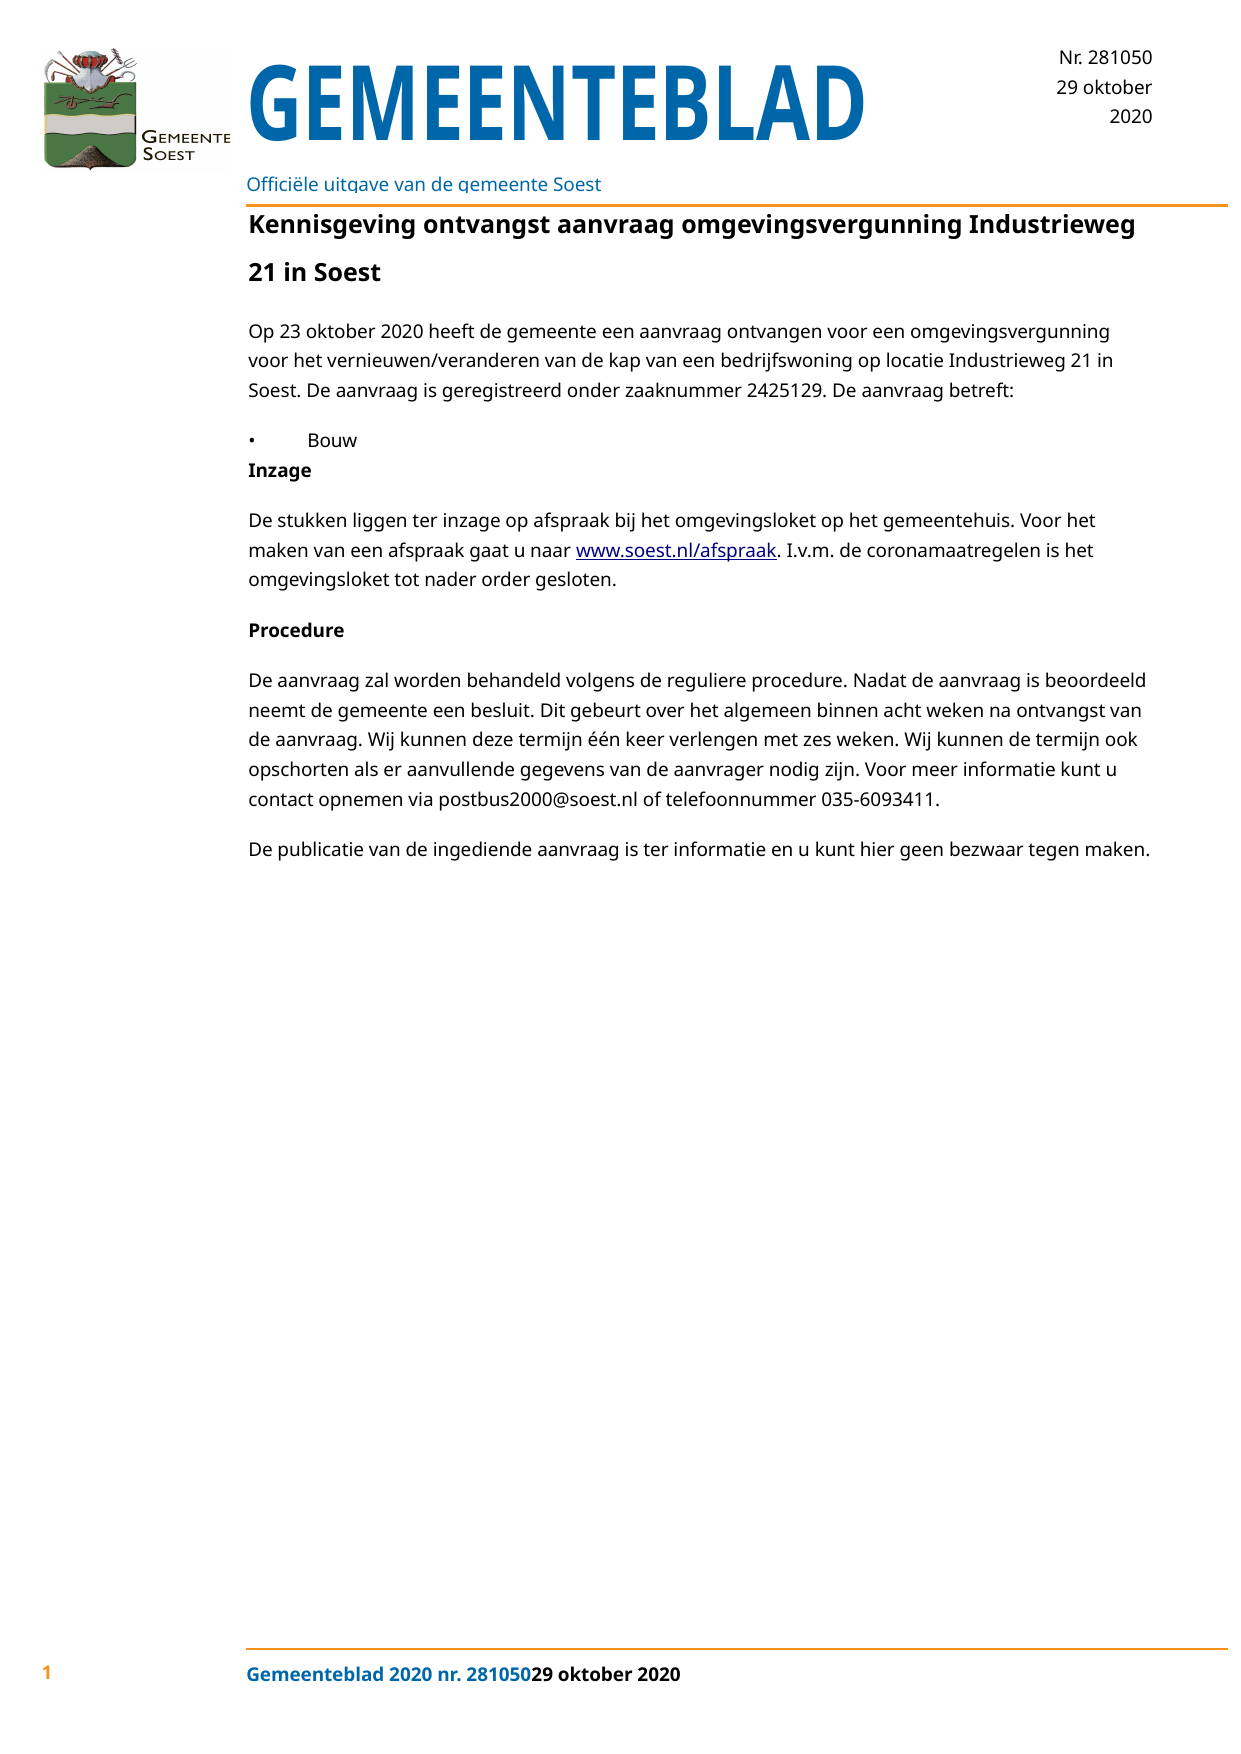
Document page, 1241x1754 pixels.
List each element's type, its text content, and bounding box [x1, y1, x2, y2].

list Bouw [248, 427, 1152, 453]
text De publicatie van de ingediende aanvraag is ter informatie en u kunt hier geen bezwaar tegen maken. [248, 836, 1152, 862]
text Op 23 oktober 2020 heeft de gemeente een aanvraag ontvangen voor een omgevingsvergunning voor het vernieuwen/veranderen van de kap van een bedrijfswoning op locatie Industrieweg 21 in Soest. De aanvraag is geregistreerd onder zaaknummer 2425129. De aanvraag betreft: [248, 318, 1152, 403]
text De aanvraag zal worden behandeld volgens de reguliere procedure. Nadat de aanvraag is beoordeeld neemt de gemeente een besluit. Dit gebeurt over het algemeen binnen acht weken na ontvangst van de aanvraag. Wij kunnen deze termijn één keer verlengen met zes weken. Wij kunnen de termijn ook opschorten als er aanvullende gegevens van de aanvrager nodig zijn. Voor meer informatie kunt u contact opnemen via postbus2000@soest.nl of telefoonnummer 035-6093411. [248, 667, 1152, 812]
picture [41, 47, 231, 172]
text Procedure [248, 617, 1152, 643]
text Kennisgeving ontvangst aanvraag omgevingsvergunning Industrieweg 21 in Soest [248, 207, 1152, 288]
text Inzage [248, 457, 1152, 483]
text De stukken liggen ter inzage op afspraak bij het omgevingsloket op het gemeentehuis. Voor het maken van een afspraak gaat u naar www.soest.nl/afspraak. I.v.m. de coronamaatregelen is het omgevingsloket tot nader order gesloten. [248, 507, 1152, 592]
